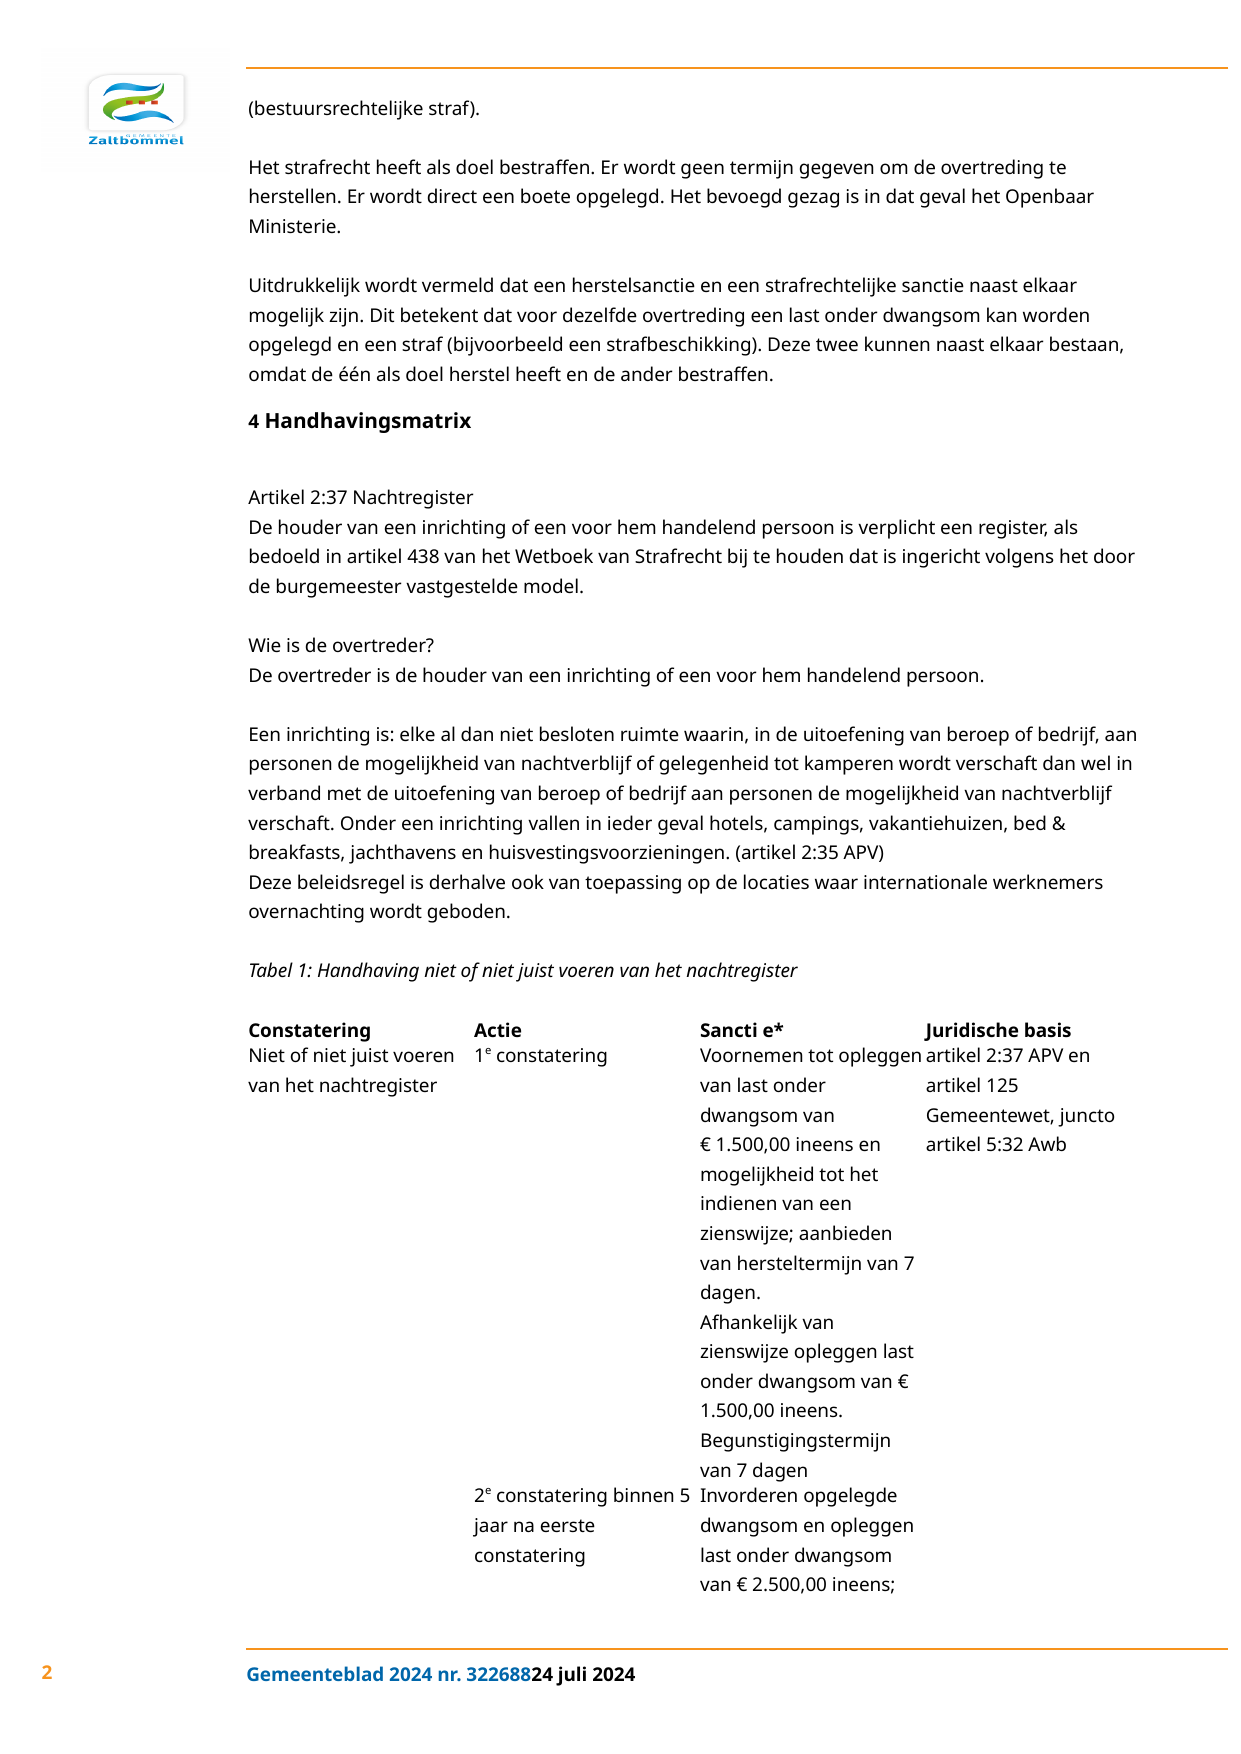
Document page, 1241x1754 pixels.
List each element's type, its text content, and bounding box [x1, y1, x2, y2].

text Uitdrukkelijk wordt vermeld dat een herstelsanctie en een strafrechtelijke sanctie naast elkaar mogelijk zijn. Dit betekent dat voor dezelfde overtreding een last onder dwangsom kan worden opgelegd en een straf (bijvoorbeeld een strafbeschikking). Deze twee kunnen naast elkaar bestaan, omdat de één als doel herstel heeft en de ander bestraffen. [248, 272, 1152, 387]
text 4 Handhavingsmatrix [248, 407, 1152, 435]
picture [41, 47, 231, 172]
table_cell Invorderen opgelegde dwangsom en opleggen last onder dwangsom van € 2.500,00 ineens; [700, 1483, 926, 1597]
table_header Constatering [248, 1017, 474, 1043]
text (bestuursrechtelijke straf). [248, 95, 1152, 121]
text De overtreder is de houder van een inrichting of een voor hem handelend persoon. [248, 662, 1152, 688]
table_cell Niet of niet juist voeren van het nachtregister [248, 1043, 474, 1597]
text Tabel 1: Handhaving niet of niet juist voeren van het nachtregister [248, 958, 1152, 983]
text De houder van een inrichting of een voor hem handelend persoon is verplicht een register, als bedoeld in artikel 438 van het Wetboek van Strafrecht bij te houden dat is ingericht volgens het door de burgemeester vastgestelde model. [248, 514, 1152, 599]
table_cell 2e constatering binnen 5 jaar na eerste constatering [474, 1483, 700, 1597]
text Artikel 2:37 Nachtregister [248, 484, 1152, 510]
table_cell Voornemen tot opleggen van last onder dwangsom van € 1.500,00 ineens en mogelijkheid tot het indienen van een zienswijze; aanbieden van hersteltermijn van 7 dagen. Afhankelijk van zienswijze opleggen last onder dwangsom van € 1.500,00 ineens. Begunstigingstermijn van 7 dagen [700, 1043, 926, 1483]
table_cell 1e constatering [474, 1043, 700, 1483]
text Een inrichting is: elke al dan niet besloten ruimte waarin, in de uitoefening van beroep of bedrijf, aan personen de mogelijkheid van nachtverblijf of gelegenheid tot kamperen wordt verschaft dan wel in verband met de uitoefening van beroep of bedrijf aan personen de mogelijkheid van nachtverblijf verschaft. Onder een inrichting vallen in ieder geval hotels, campings, vakantiehuizen, bed & breakfasts, jachthavens en huisvestingsvoorzieningen. (artikel 2:35 APV) [248, 721, 1152, 865]
table_header Juridische basis [926, 1017, 1152, 1043]
table_cell artikel 2:37 APV en artikel 125 Gemeentewet, juncto artikel 5:32 Awb [926, 1043, 1152, 1597]
text Het strafrecht heeft als doel bestraffen. Er wordt geen termijn gegeven om de overtreding te herstellen. Er wordt direct een boete opgelegd. Het bevoegd gezag is in dat geval het Openbaar Ministerie. [248, 154, 1152, 239]
text Deze beleidsregel is derhalve ook van toepassing op de locaties waar internationale werknemers overnachting wordt geboden. [248, 869, 1152, 924]
table_header Actie [474, 1017, 700, 1043]
text Wie is de overtreder? [248, 632, 1152, 658]
table_header Sancti e* [700, 1017, 926, 1043]
